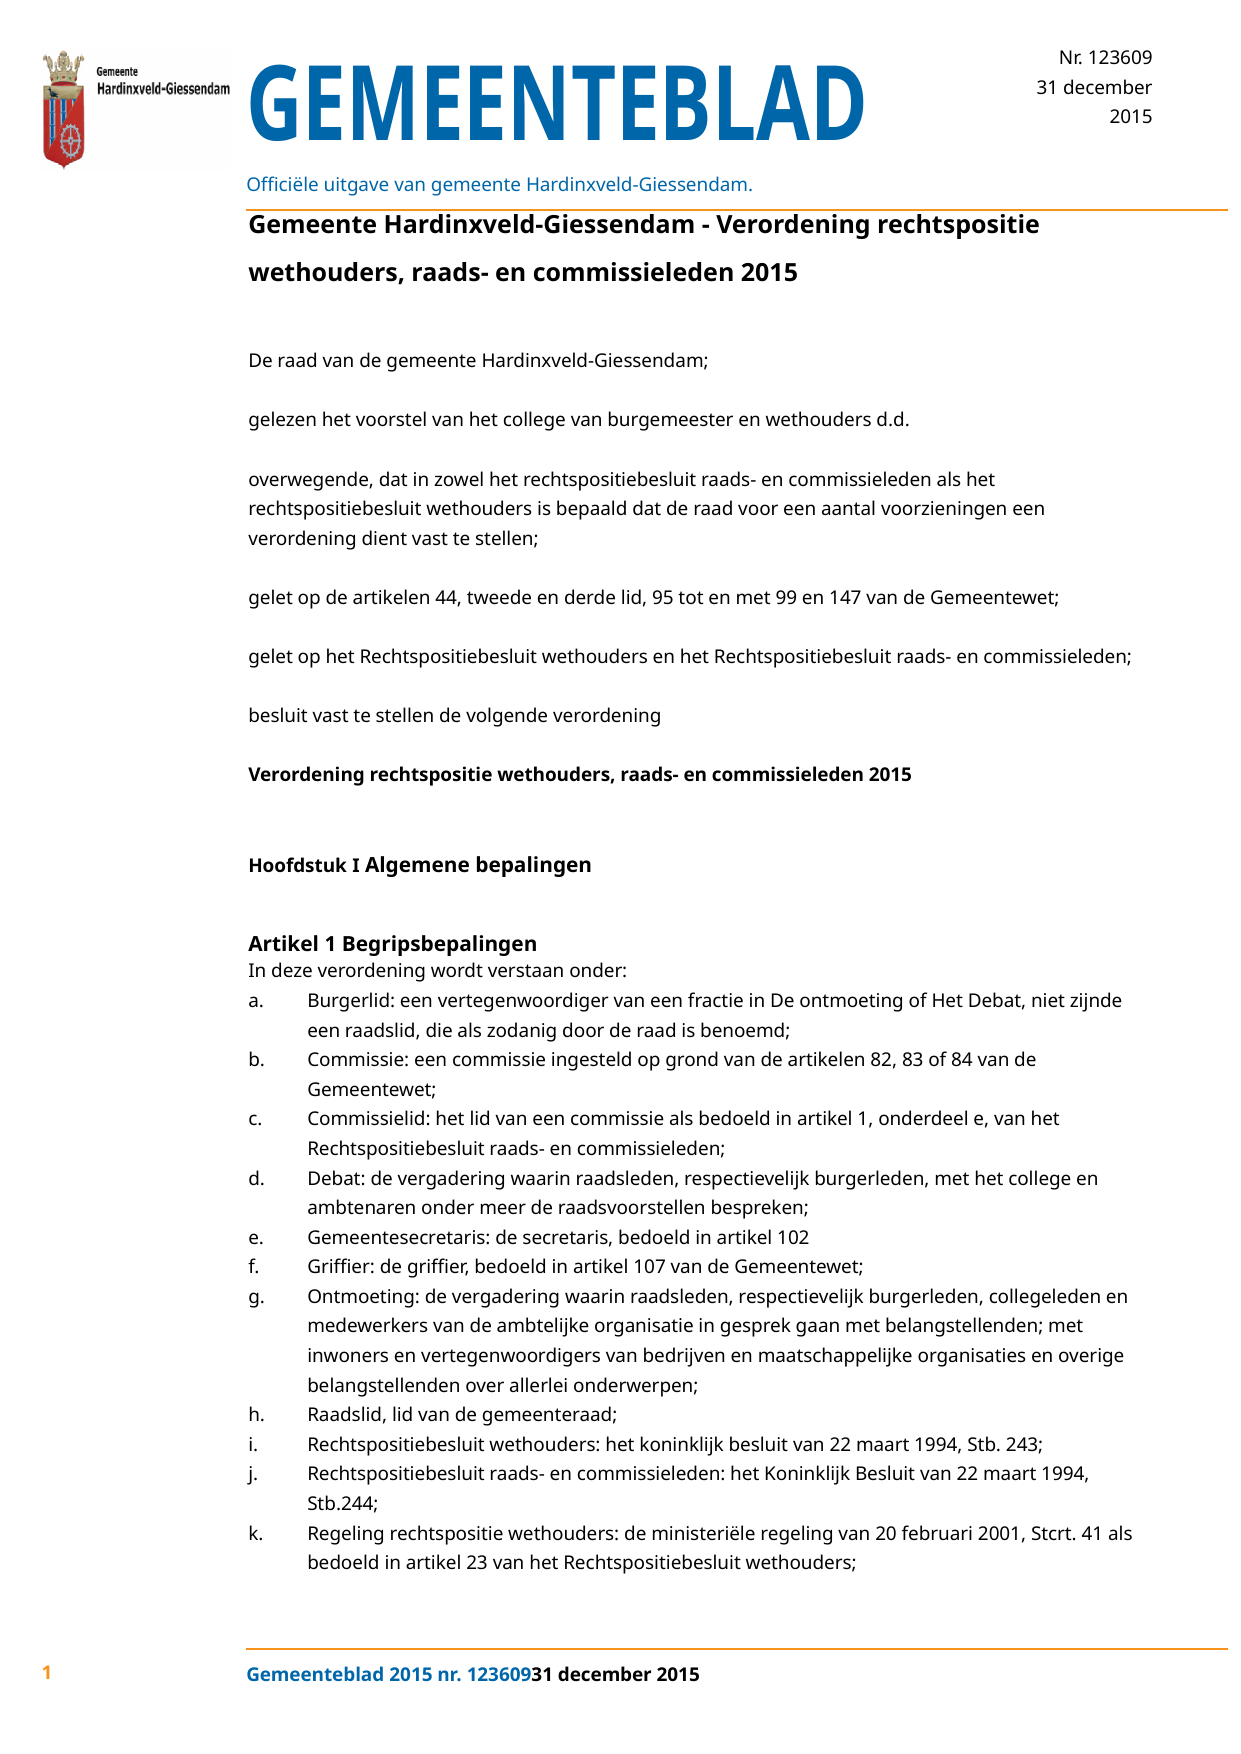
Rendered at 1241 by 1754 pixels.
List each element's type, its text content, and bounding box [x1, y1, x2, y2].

list Raadslid, lid van de gemeenteraad; [248, 1401, 1152, 1427]
text gelet op het Rechtspositiebesluit wethouders en het Rechtspositiebesluit raads- en commissieleden; [248, 643, 1152, 669]
text besluit vast te stellen de volgende verordening [248, 702, 1152, 728]
picture [41, 47, 231, 172]
list Rechtspositiebesluit wethouders: het koninklijk besluit van 22 maart 1994, Stb. 243; [248, 1431, 1152, 1457]
list Griffier: de griffier, bedoeld in artikel 107 van de Gemeentewet; [248, 1253, 1152, 1279]
list Rechtspositiebesluit raads- en commissieleden: het Koninklijk Besluit van 22 maart 1994, Stb.244; [248, 1461, 1152, 1516]
text Verordening rechtspositie wethouders, raads- en commissieleden 2015 [248, 762, 1152, 787]
text gelezen het voorstel van het college van burgemeester en wethouders d.d. [248, 407, 1152, 432]
text In deze verordening wordt verstaan onder: [248, 958, 1152, 983]
text Gemeente Hardinxveld-Giessendam - Verordening rechtspositie wethouders, raads- en commissieleden 2015 [248, 211, 1152, 288]
text gelet op de artikelen 44, tweede en derde lid, 95 tot en met 99 en 147 van de Gemeentewet; [248, 584, 1152, 610]
list Regeling rechtspositie wethouders: de ministeriële regeling van 20 februari 2001, Stcrt. 41 als bedoeld in artikel 23 van het Rechtspositiebesluit wethouders; [248, 1520, 1152, 1575]
list Ontmoeting: de vergadering waarin raadsleden, respectievelijk burgerleden, collegeleden en medewerkers van de ambtelijke organisatie in gesprek gaan met belangstellenden; met inwoners en vertegenwoordigers van bedrijven en maatschappelijke organisaties en overige belangstellenden over allerlei onderwerpen; [248, 1283, 1152, 1398]
list Burgerlid: een vertegenwoordiger van een fractie in De ontmoeting of Het Debat, niet zijnde een raadslid, die als zodanig door de raad is benoemd; [248, 987, 1152, 1043]
text Hoofdstuk I Algemene bepalingen [248, 850, 1152, 879]
list Commissielid: het lid van een commissie als bedoeld in artikel 1, onderdeel e, van het Rechtspositiebesluit raads- en commissieleden; [248, 1106, 1152, 1161]
list Debat: de vergadering waarin raadsleden, respectievelijk burgerleden, met het college en ambtenaren onder meer de raadsvoorstellen bespreken; [248, 1165, 1152, 1220]
text overwegende, dat in zowel het rechtspositiebesluit raads- en commissieleden als het rechtspositiebesluit wethouders is bepaald dat de raad voor een aantal voorzieningen een verordening dient vast te stellen; [248, 466, 1152, 551]
list Commissie: een commissie ingesteld op grond van de artikelen 82, 83 of 84 van de Gemeentewet; [248, 1046, 1152, 1102]
list Gemeentesecretaris: de secretaris, bedoeld in artikel 102 [248, 1224, 1152, 1250]
text Artikel 1 Begripsbepalingen [248, 929, 1152, 958]
text De raad van de gemeente Hardinxveld-Giessendam; [248, 347, 1152, 373]
